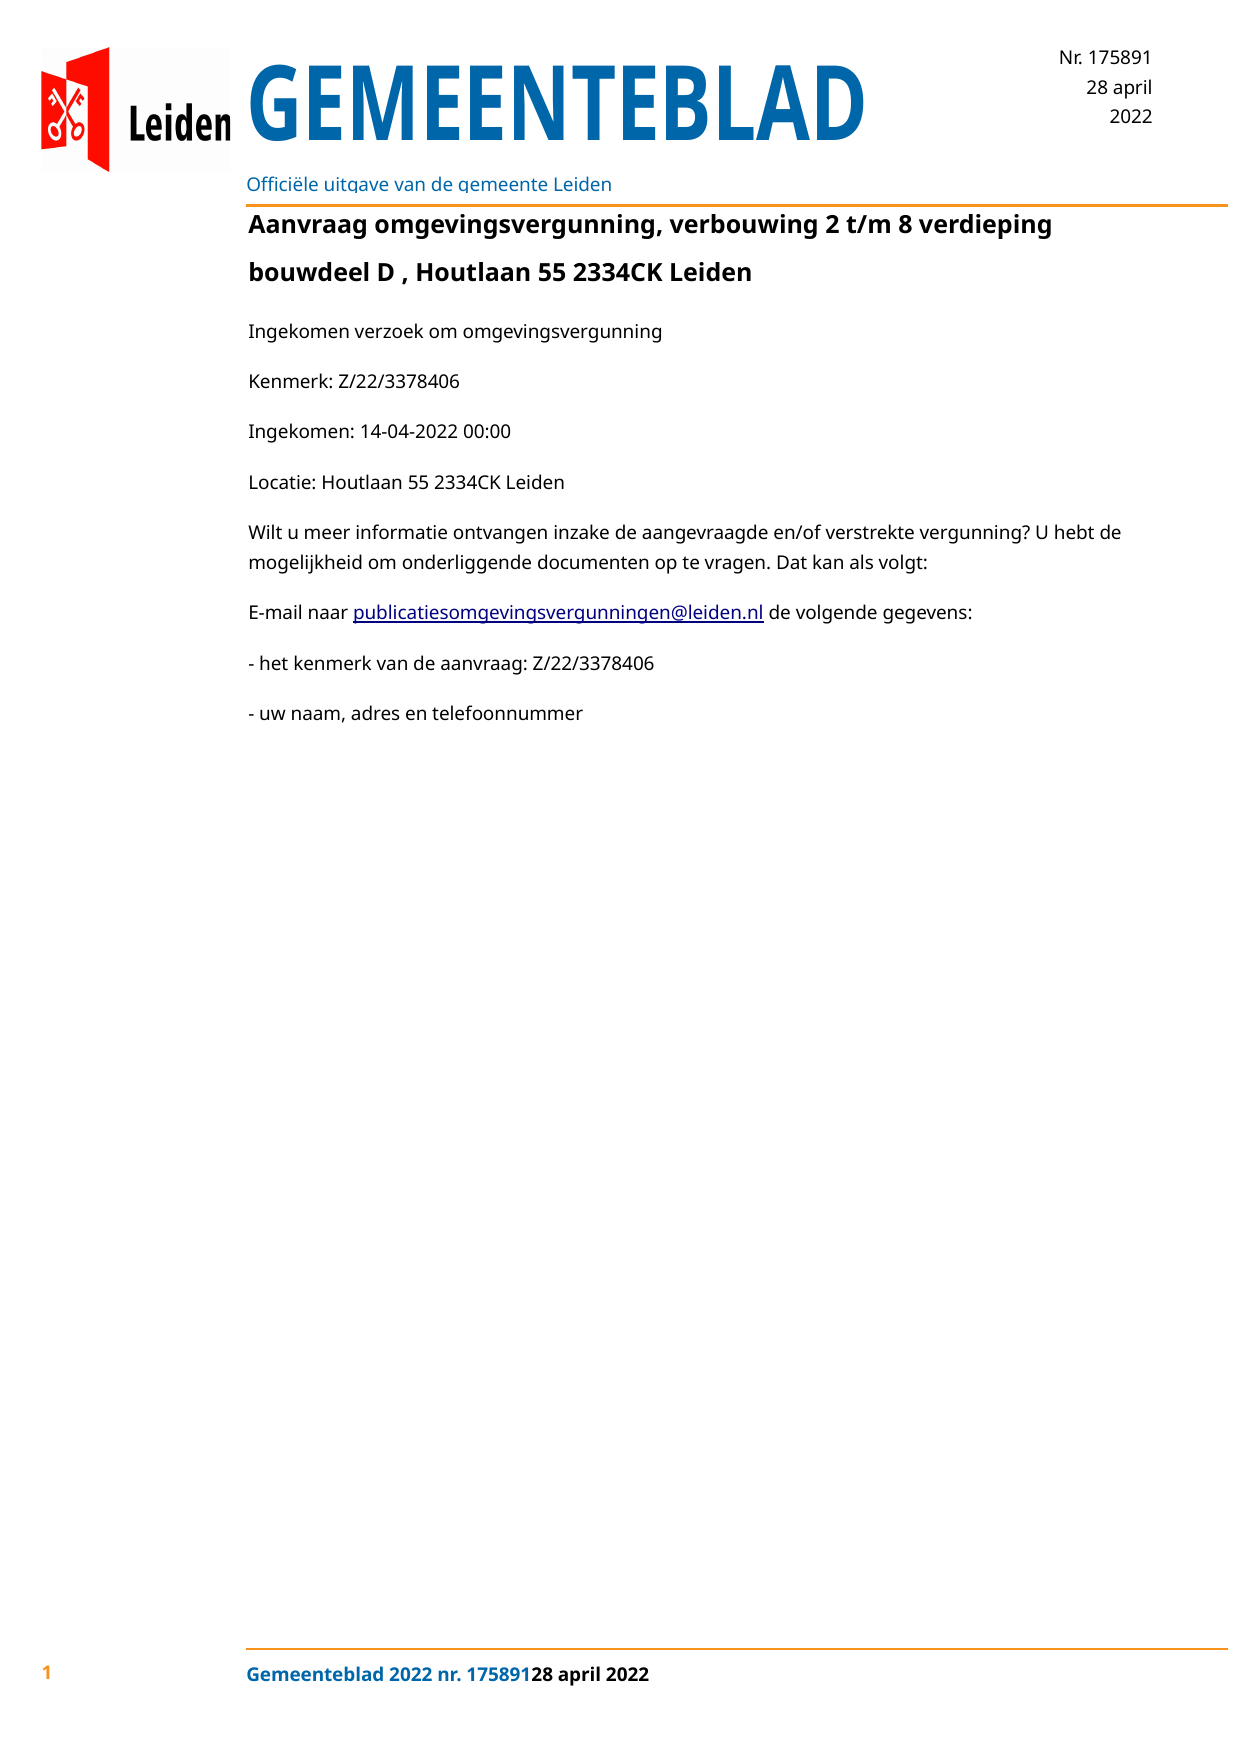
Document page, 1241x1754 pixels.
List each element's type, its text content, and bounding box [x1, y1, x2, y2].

text Kenmerk: Z/22/3378406 [248, 368, 1152, 394]
picture [41, 47, 231, 172]
text - uw naam, adres en telefoonnummer [248, 700, 1152, 726]
text - het kenmerk van de aanvraag: Z/22/3378406 [248, 650, 1152, 676]
text Aanvraag omgevingsvergunning, verbouwing 2 t/m 8 verdieping bouwdeel D , Houtlaan 55 2334CK Leiden [248, 207, 1152, 288]
text Ingekomen: 14-04-2022 00:00 [248, 419, 1152, 444]
text E-mail naar publicatiesomgevingsvergunningen@leiden.nl de volgende gegevens: [248, 599, 1152, 625]
text Locatie: Houtlaan 55 2334CK Leiden [248, 469, 1152, 495]
text Ingekomen verzoek om omgevingsvergunning [248, 318, 1152, 344]
text Wilt u meer informatie ontvangen inzake de aangevraagde en/of verstrekte vergunning? U hebt de mogelijkheid om onderliggende documenten op te vragen. Dat kan als volgt: [248, 519, 1152, 575]
